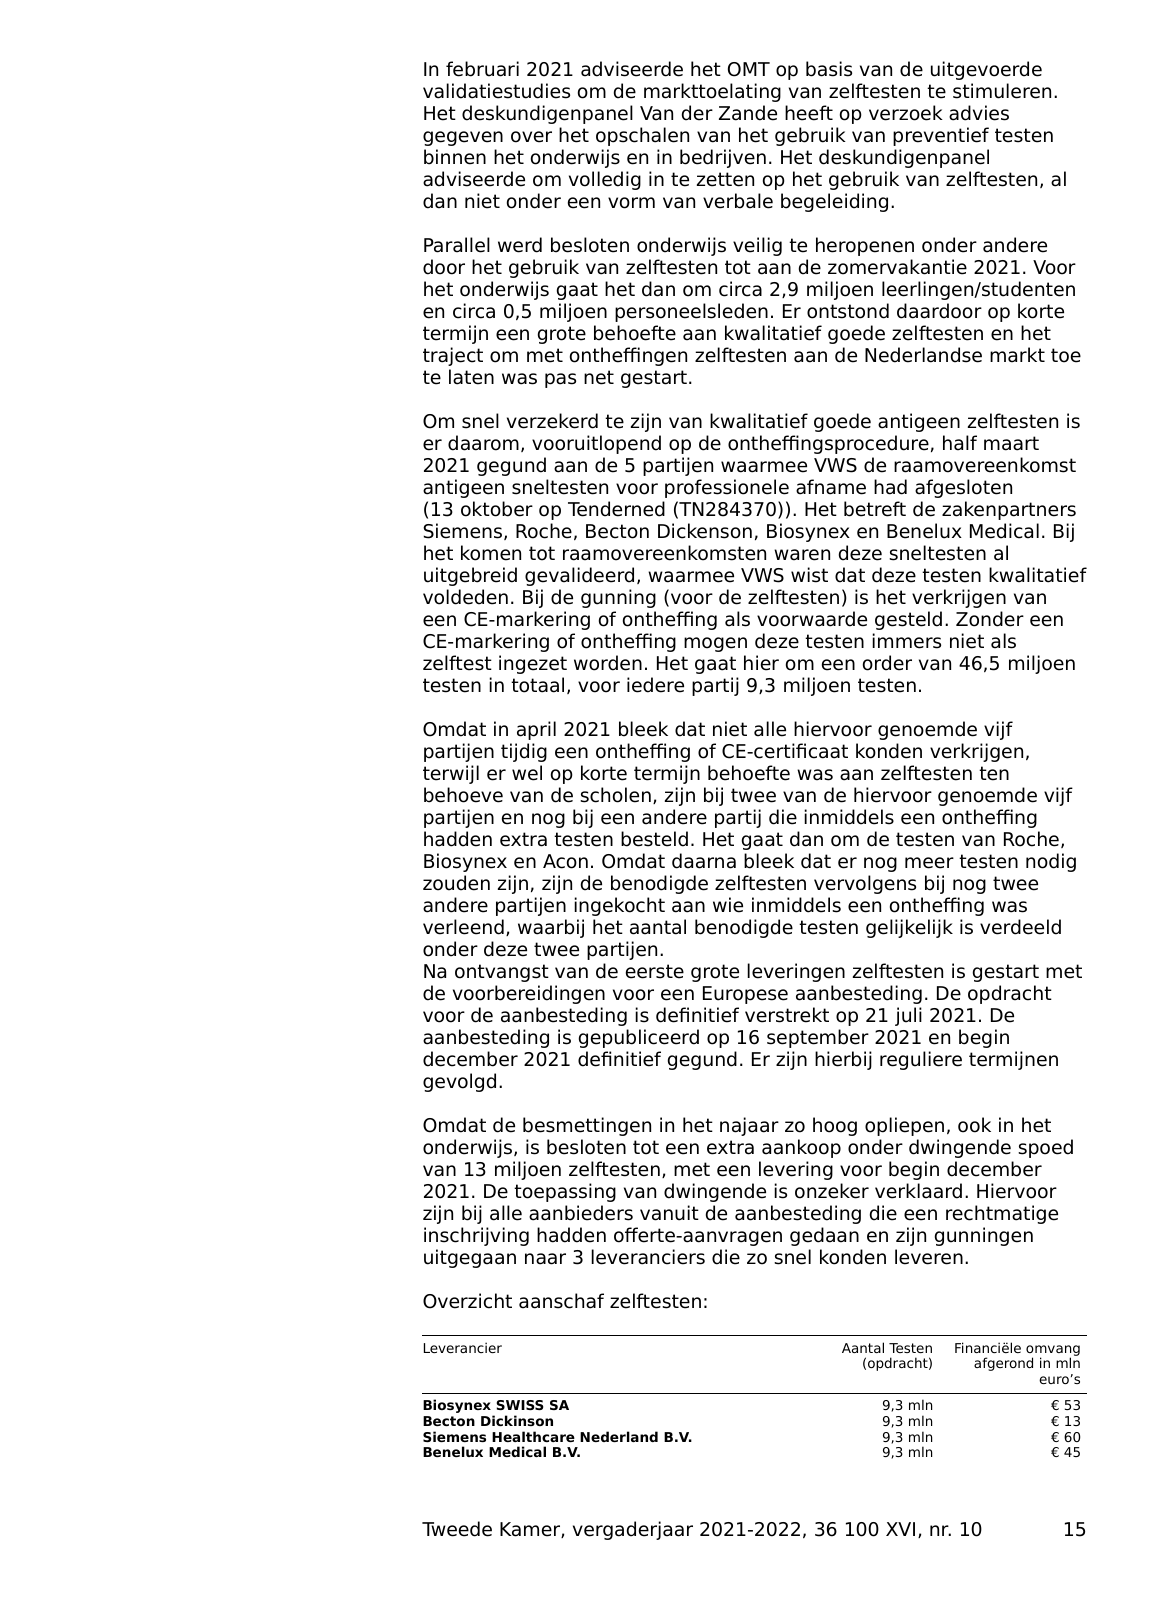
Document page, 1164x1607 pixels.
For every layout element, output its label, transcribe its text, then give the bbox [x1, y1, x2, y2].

table_header Financiële omvang afgerond in mln euro’s [939, 1336, 1087, 1392]
text Overzicht aanschaf zelftesten: [422, 1291, 1087, 1313]
table_cell 9,3 mln [791, 1430, 939, 1445]
table_cell Biosynex SWISS SA [422, 1394, 791, 1414]
text Na ontvangst van de eerste grote leveringen zelftesten is gestart met de voorbereidingen voor een Europese aanbesteding. De opdracht voor de aanbesteding is definitief verstrekt op 21 juli 2021. De aanbesteding is gepubliceerd op 16 september 2021 en begin december 2021 definitief gegund. Er zijn hierbij reguliere termijnen gevolgd. [422, 961, 1087, 1093]
text Omdat in april 2021 bleek dat niet alle hiervoor genoemde vijf partijen tijdig een ontheffing of CE-certificaat konden verkrijgen, terwijl er wel op korte termijn behoefte was aan zelftesten ten behoeve van de scholen, zijn bij twee van de hiervoor genoemde vijf partijen en nog bij een andere partij die inmiddels een ontheffing hadden extra testen besteld. Het gaat dan om de testen van Roche, Biosynex en Acon. Omdat daarna bleek dat er nog meer testen nodig zouden zijn, zijn de benodigde zelftesten vervolgens bij nog twee andere partijen ingekocht aan wie inmiddels een ontheffing was verleend, waarbij het aantal benodigde testen gelijkelijk is verdeeld onder deze twee partijen. [422, 719, 1087, 961]
table_cell Becton Dickinson [422, 1414, 791, 1429]
table_cell € 45 [939, 1445, 1087, 1461]
table_cell 9,3 mln [791, 1414, 939, 1429]
table_cell 9,3 mln [791, 1445, 939, 1461]
text Parallel werd besloten onderwijs veilig te heropenen onder andere door het gebruik van zelftesten tot aan de zomervakantie 2021. Voor het onderwijs gaat het dan om circa 2,9 miljoen leerlingen/studenten en circa 0,5 miljoen personeelsleden. Er ontstond daardoor op korte termijn een grote behoefte aan kwalitatief goede zelftesten en het traject om met ontheffingen zelftesten aan de Nederlandse markt toe te laten was pas net gestart. [422, 235, 1087, 389]
table_cell Benelux Medical B.V. [422, 1445, 791, 1461]
table_cell € 53 [939, 1394, 1087, 1414]
text Om snel verzekerd te zijn van kwalitatief goede antigeen zelftesten is er daarom, vooruitlopend op de ontheffingsprocedure, half maart 2021 gegund aan de 5 partijen waarmee VWS de raamovereenkomst antigeen sneltesten voor professionele afname had afgesloten (13 oktober op Tenderned (TN284370)). Het betreft de zakenpartners Siemens, Roche, Becton Dickenson, Biosynex en Benelux Medical. Bij het komen tot raamovereenkomsten waren deze sneltesten al uitgebreid gevalideerd, waarmee VWS wist dat deze testen kwalitatief voldeden. Bij de gunning (voor de zelftesten) is het verkrijgen van een CE-markering of ontheffing als voorwaarde gesteld. Zonder een CE-markering of ontheffing mogen deze testen immers niet als zelftest ingezet worden. Het gaat hier om een order van 46,5 miljoen testen in totaal, voor iedere partij 9,3 miljoen testen. [422, 411, 1087, 697]
table_cell 9,3 mln [791, 1394, 939, 1414]
table_cell Siemens Healthcare Nederland B.V. [422, 1430, 791, 1445]
table_header Aantal Testen (opdracht) [791, 1336, 939, 1392]
text Omdat de besmettingen in het najaar zo hoog opliepen, ook in het onderwijs, is besloten tot een extra aankoop onder dwingende spoed van 13 miljoen zelftesten, met een levering voor begin december 2021. De toepassing van dwingende is onzeker verklaard. Hiervoor zijn bij alle aanbieders vanuit de aanbesteding die een rechtmatige inschrijving hadden offerte-aanvragen gedaan en zijn gunningen uitgegaan naar 3 leveranciers die zo snel konden leveren. [422, 1115, 1087, 1269]
table_cell € 60 [939, 1430, 1087, 1445]
table_cell € 13 [939, 1414, 1087, 1429]
table_header Leverancier [422, 1336, 791, 1392]
text In februari 2021 adviseerde het OMT op basis van de uitgevoerde validatiestudies om de markttoelating van zelftesten te stimuleren. Het deskundigenpanel Van der Zande heeft op verzoek advies gegeven over het opschalen van het gebruik van preventief testen binnen het onderwijs en in bedrijven. Het deskundigenpanel adviseerde om volledig in te zetten op het gebruik van zelftesten, al dan niet onder een vorm van verbale begeleiding. [422, 59, 1087, 213]
